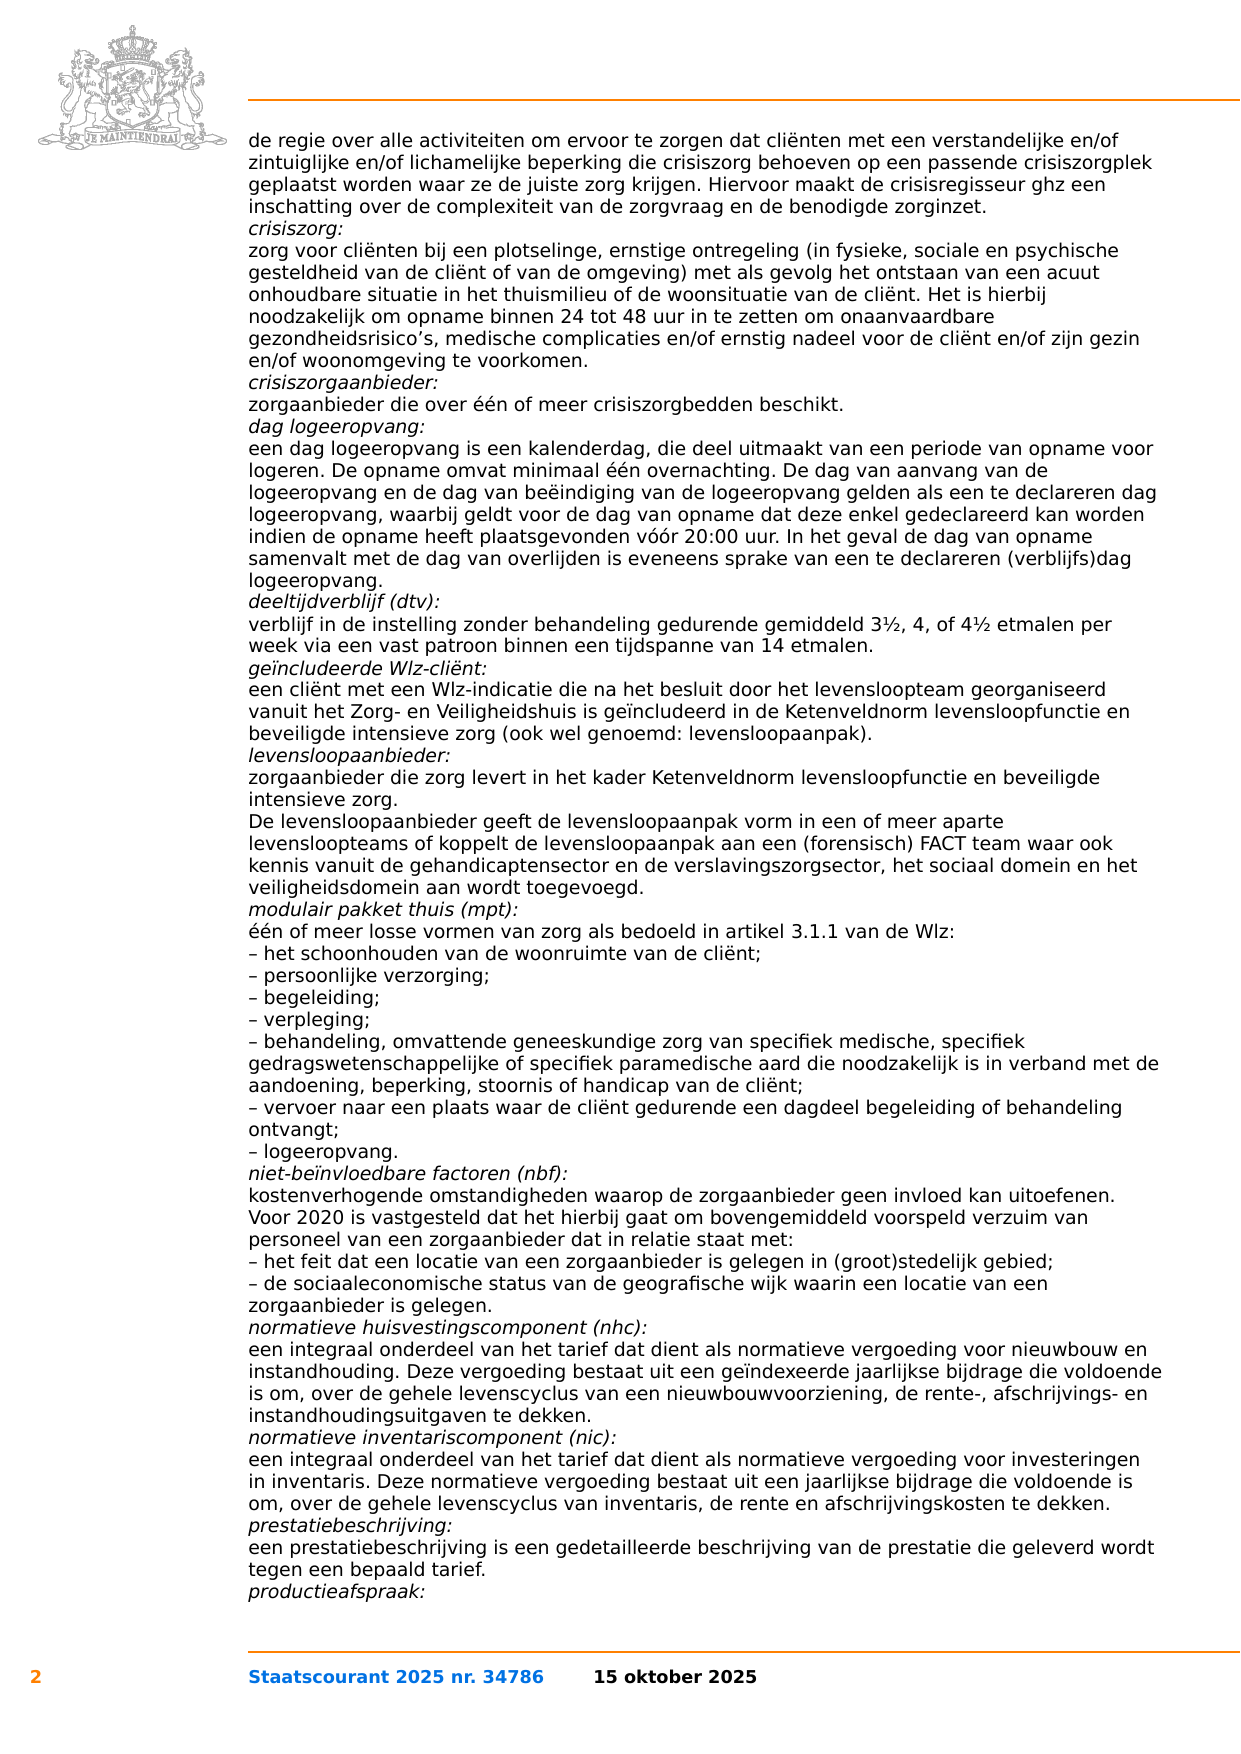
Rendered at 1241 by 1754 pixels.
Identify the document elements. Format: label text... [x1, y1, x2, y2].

text een integraal onderdeel van het tarief dat dient als normatieve vergoeding voor investeringen in inventaris. Deze normatieve vergoeding bestaat uit een jaarlijkse bijdrage die voldoende is om, over de gehele levenscyclus van inventaris, de rente en afschrijvingskosten te dekken. [248, 1449, 1163, 1514]
text – verpleging; [248, 1009, 1163, 1031]
text normatieve inventariscomponent (nic): [248, 1427, 1163, 1449]
text één of meer losse vormen van zorg als bedoeld in artikel 3.1.1 van de Wlz: [248, 921, 1163, 943]
text crisiszorg: [248, 218, 1163, 240]
text – persoonlijke verzorging; [248, 965, 1163, 987]
text een prestatiebeschrijving is een gedetailleerde beschrijving van de prestatie die geleverd wordt tegen een bepaald tarief. [248, 1537, 1163, 1581]
text zorg voor cliënten bij een plotselinge, ernstige ontregeling (in fysieke, sociale en psychische gesteldheid van de cliënt of van de omgeving) met als gevolg het ontstaan van een acuut onhoudbare situatie in het thuismilieu of de woonsituatie van de cliënt. Het is hierbij noodzakelijk om opname binnen 24 tot 48 uur in te zetten om onaanvaardbare gezondheidsrisico’s, medische complicaties en/of ernstig nadeel voor de cliënt en/of zijn gezin en/of woonomgeving te voorkomen. [248, 240, 1163, 372]
text modulair pakket thuis (mpt): [248, 899, 1163, 921]
text – vervoer naar een plaats waar de cliënt gedurende een dagdeel begeleiding of behandeling ontvangt; [248, 1097, 1163, 1141]
text zorgaanbieder die over één of meer crisiszorgbedden beschikt. [248, 394, 1163, 416]
text De levensloopaanbieder geeft de levensloopaanpak vorm in een of meer aparte levensloopteams of koppelt de levensloopaanpak aan een (forensisch) FACT team waar ook kennis vanuit de gehandicaptensector en de verslavingszorgsector, het sociaal domein en het veiligheidsdomein aan wordt toegevoegd. [248, 811, 1163, 899]
text – logeeropvang. [248, 1141, 1163, 1163]
text kostenverhogende omstandigheden waarop de zorgaanbieder geen invloed kan uitoefenen. Voor 2020 is vastgesteld dat het hierbij gaat om bovengemiddeld voorspeld verzuim van personeel van een zorgaanbieder dat in relatie staat met: [248, 1185, 1163, 1251]
picture [38, 25, 227, 150]
text een cliënt met een Wlz-indicatie die na het besluit door het levensloopteam georganiseerd vanuit het Zorg- en Veiligheidshuis is geïncludeerd in de Ketenveldnorm levensloopfunctie en beveiligde intensieve zorg (ook wel genoemd: levensloopaanpak). [248, 679, 1163, 745]
text een dag logeeropvang is een kalenderdag, die deel uitmaakt van een periode van opname voor logeren. De opname omvat minimaal één overnachting. De dag van aanvang van de logeeropvang en de dag van beëindiging van de logeeropvang gelden als een te declareren dag logeeropvang, waarbij geldt voor de dag van opname dat deze enkel gedeclareerd kan worden indien de opname heeft plaatsgevonden vóór 20:00 uur. In het geval de dag van opname samenvalt met de dag van overlijden is eveneens sprake van een te declareren (verblijfs)dag logeeropvang. [248, 438, 1163, 591]
text zorgaanbieder die zorg levert in het kader Ketenveldnorm levensloopfunctie en beveiligde intensieve zorg. [248, 767, 1163, 811]
text crisiszorgaanbieder: [248, 372, 1163, 394]
text geïncludeerde Wlz-cliënt: [248, 657, 1163, 679]
text normatieve huisvestingscomponent (nhc): [248, 1317, 1163, 1339]
text – het schoonhouden van de woonruimte van de cliënt; [248, 943, 1163, 965]
text – behandeling, omvattende geneeskundige zorg van specifiek medische, specifiek gedragswetenschappelijke of specifiek paramedische aard die noodzakelijk is in verband met de aandoening, beperking, stoornis of handicap van de cliënt; [248, 1031, 1163, 1097]
text levensloopaanbieder: [248, 745, 1163, 767]
text een integraal onderdeel van het tarief dat dient als normatieve vergoeding voor nieuwbouw en instandhouding. Deze vergoeding bestaat uit een geïndexeerde jaarlijkse bijdrage die voldoende is om, over de gehele levenscyclus van een nieuwbouwvoorziening, de rente-, afschrijvings- en instandhoudingsuitgaven te dekken. [248, 1339, 1163, 1427]
text de regie over alle activiteiten om ervoor te zorgen dat cliënten met een verstandelijke en/of zintuiglijke en/of lichamelijke beperking die crisiszorg behoeven op een passende crisiszorgplek geplaatst worden waar ze de juiste zorg krijgen. Hiervoor maakt de crisisregisseur ghz een inschatting over de complexiteit van de zorgvraag en de benodigde zorginzet. [248, 130, 1163, 218]
text – begeleiding; [248, 987, 1163, 1009]
text niet-beïnvloedbare factoren (nbf): [248, 1163, 1163, 1185]
text deeltijdverblijf (dtv): [248, 591, 1163, 613]
text – de sociaaleconomische status van de geografische wijk waarin een locatie van een zorgaanbieder is gelegen. [248, 1273, 1163, 1317]
text verblijf in de instelling zonder behandeling gedurende gemiddeld 3½, 4, of 4½ etmalen per week via een vast patroon binnen een tijdspanne van 14 etmalen. [248, 613, 1163, 657]
text – het feit dat een locatie van een zorgaanbieder is gelegen in (groot)stedelijk gebied; [248, 1251, 1163, 1273]
text prestatiebeschrijving: [248, 1514, 1163, 1537]
text dag logeeropvang: [248, 416, 1163, 438]
text productieafspraak: [248, 1581, 1163, 1602]
